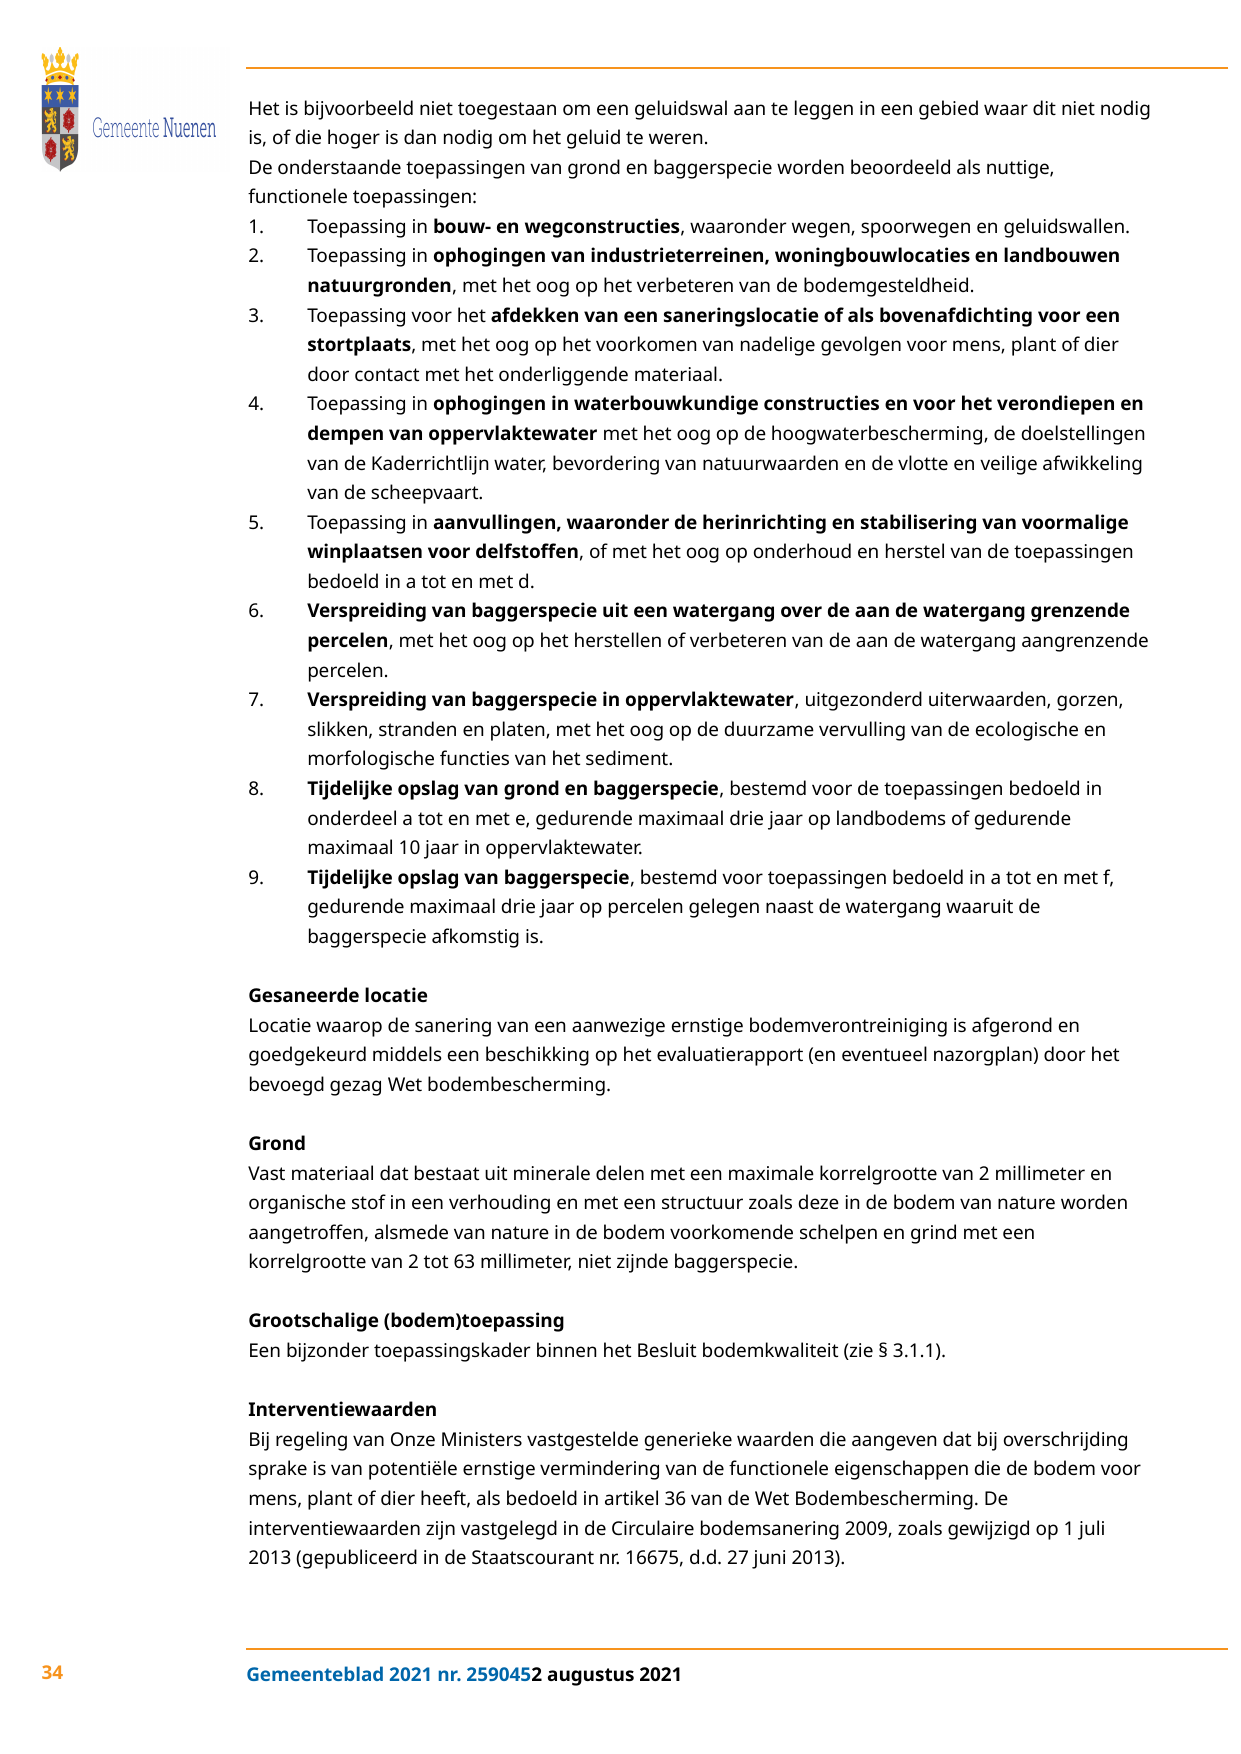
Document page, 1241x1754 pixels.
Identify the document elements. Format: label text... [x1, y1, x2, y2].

text Grond [248, 1130, 1152, 1156]
list Toepassing in ophogingen van industrieterreinen, woningbouwlocaties en landbouwen natuurgronden, met het oog op het verbeteren van de bodemgesteldheid. [248, 243, 1152, 298]
text Bij regeling van Onze Ministers vastgestelde generieke waarden die aangeven dat bij overschrijding sprake is van potentiële ernstige vermindering van de functionele eigenschappen die de bodem voor mens, plant of dier heeft, als bedoeld in artikel 36 van de Wet Bodembescherming. De interventiewaarden zijn vastgelegd in de Circulaire bodemsanering 2009, zoals gewijzigd op 1 juli 2013 (gepubliceerd in de Staatscourant nr. 16675, d.d. 27 juni 2013). [248, 1426, 1152, 1570]
picture [41, 47, 231, 172]
list Toepassing in ophogingen in waterbouwkundige constructies en voor het verondiepen en dempen van oppervlaktewater met het oog op de hoogwaterbescherming, de doelstellingen van de Kaderrichtlijn water, bevordering van natuurwaarden en de vlotte en veilige afwikkeling van de scheepvaart. [248, 391, 1152, 505]
list Verspreiding van baggerspecie uit een watergang over de aan de watergang grenzende percelen, met het oog op het herstellen of verbeteren van de aan de watergang aangrenzende percelen. [248, 598, 1152, 683]
text Het is bijvoorbeeld niet toegestaan om een geluidswal aan te leggen in een gebied waar dit niet nodig is, of die hoger is dan nodig om het geluid te weren. [248, 95, 1152, 150]
list Verspreiding van baggerspecie in oppervlaktewater, uitgezonderd uiterwaarden, gorzen, slikken, stranden en platen, met het oog op de duurzame vervulling van de ecologische en morfologische functies van het sediment. [248, 686, 1152, 771]
text Grootschalige (bodem)toepassing [248, 1308, 1152, 1333]
list Toepassing in bouw- en wegconstructies, waaronder wegen, spoorwegen en geluidswallen. [248, 213, 1152, 239]
text Interventiewaarden [248, 1396, 1152, 1422]
text Locatie waarop de sanering van een aanwezige ernstige bodemverontreiniging is afgerond en goedgekeurd middels een beschikking op het evaluatierapport (en eventueel nazorgplan) door het bevoegd gezag Wet bodembescherming. [248, 1012, 1152, 1097]
text Gesaneerde locatie [248, 982, 1152, 1008]
list Toepassing voor het afdekken van een saneringslocatie of als bovenafdichting voor een stortplaats, met het oog op het voorkomen van nadelige gevolgen voor mens, plant of dier door contact met het onderliggende materiaal. [248, 302, 1152, 387]
list Tijdelijke opslag van grond en baggerspecie, bestemd voor de toepassingen bedoeld in onderdeel a tot en met e, gedurende maximaal drie jaar op landbodems of gedurende maximaal 10 jaar in oppervlaktewater. [248, 775, 1152, 860]
list Tijdelijke opslag van baggerspecie, bestemd voor toepassingen bedoeld in a tot en met f, gedurende maximaal drie jaar op percelen gelegen naast de watergang waaruit de baggerspecie afkomstig is. [248, 864, 1152, 949]
text Een bijzonder toepassingskader binnen het Besluit bodemkwaliteit (zie § 3.1.1). [248, 1337, 1152, 1363]
text De onderstaande toepassingen van grond en baggerspecie worden beoordeeld als nuttige, functionele toepassingen: [248, 154, 1152, 209]
text Vast materiaal dat bestaat uit minerale delen met een maximale korrelgrootte van 2 millimeter en organische stof in een verhouding en met een structuur zoals deze in de bodem van nature worden aangetroffen, alsmede van nature in de bodem voorkomende schelpen en grind met een korrelgrootte van 2 tot 63 millimeter, niet zijnde baggerspecie. [248, 1160, 1152, 1274]
list Toepassing in aanvullingen, waaronder de herinrichting en stabilisering van voormalige winplaatsen voor delfstoffen, of met het oog op onderhoud en herstel van de toepassingen bedoeld in a tot en met d. [248, 509, 1152, 594]
